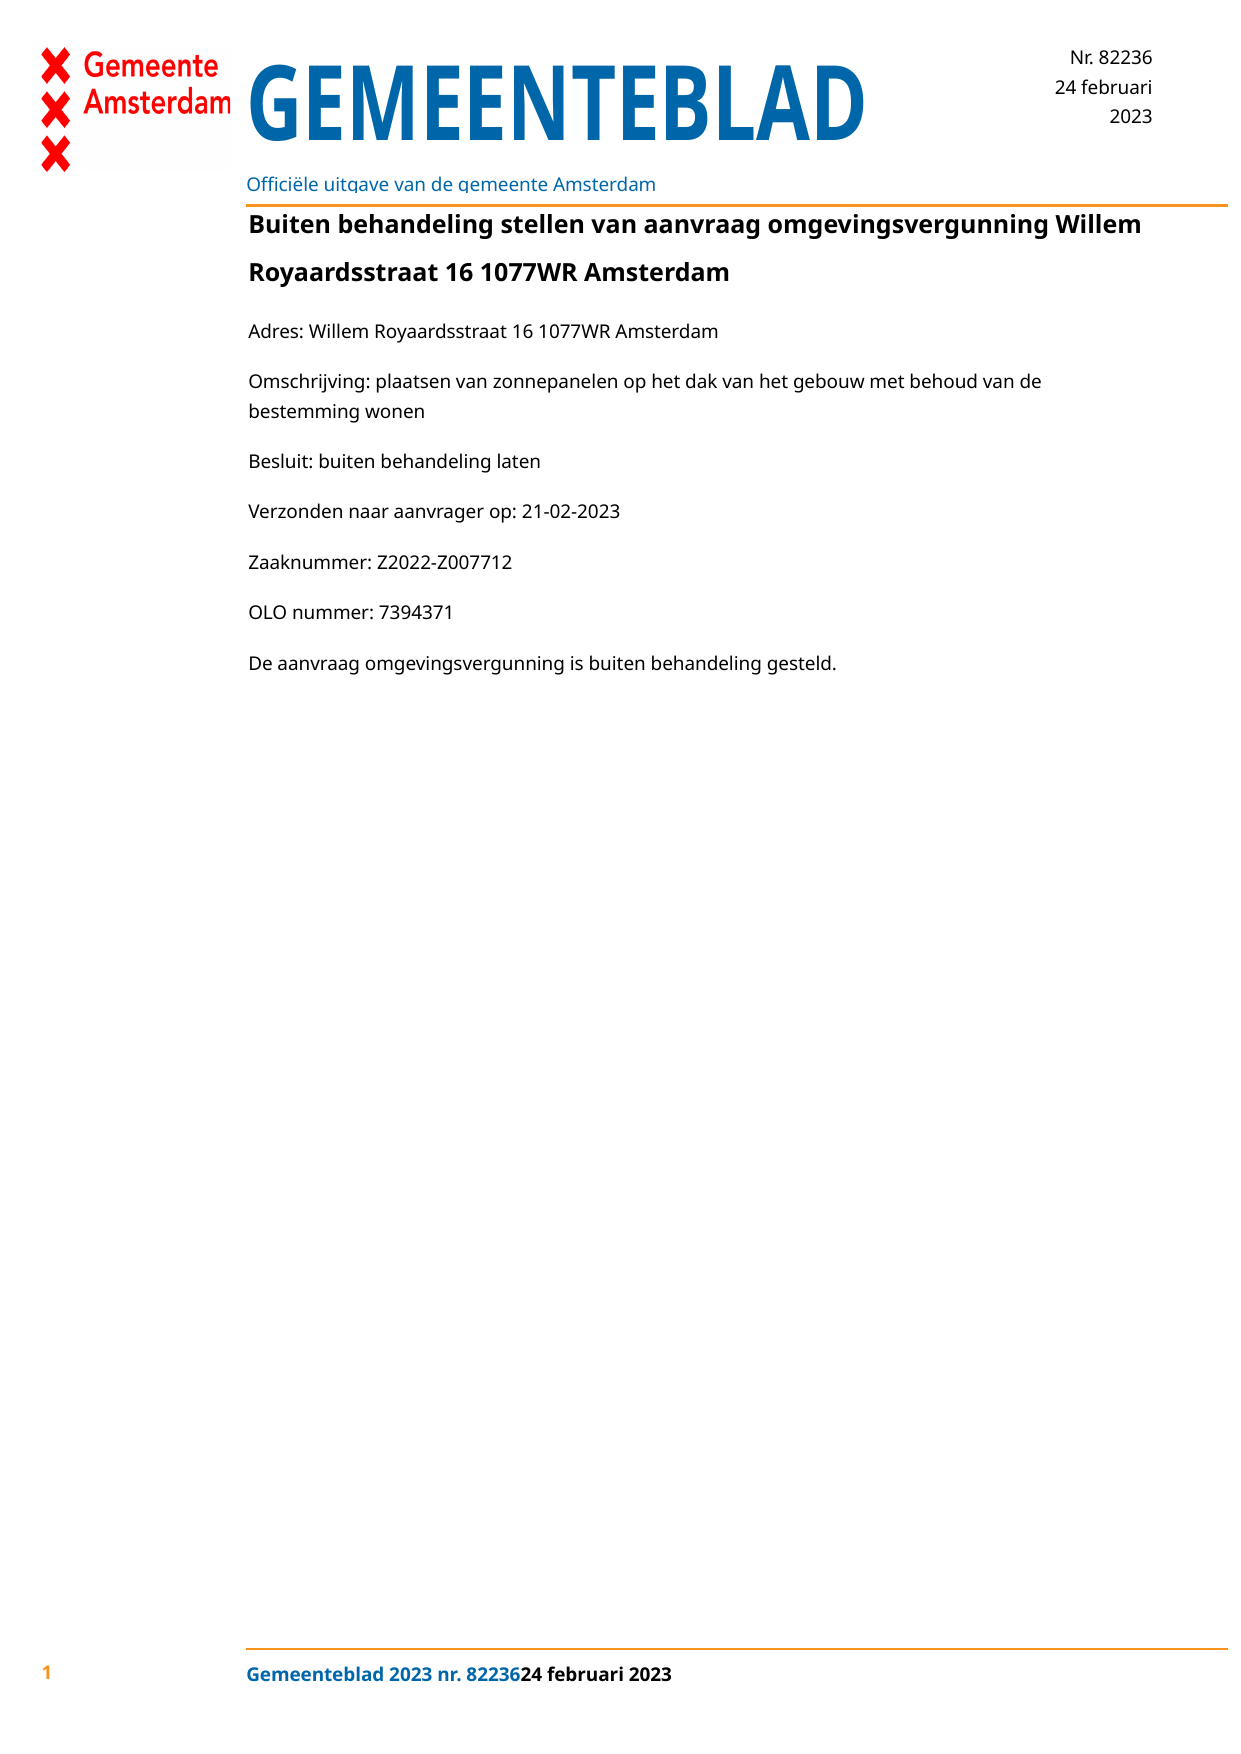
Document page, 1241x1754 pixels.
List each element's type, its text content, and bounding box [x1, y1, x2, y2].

text Buiten behandeling stellen van aanvraag omgevingsvergunning Willem Royaardsstraat 16 1077WR Amsterdam [248, 207, 1152, 288]
text Besluit: buiten behandeling laten [248, 448, 1152, 474]
text OLO nummer: 7394371 [248, 599, 1152, 625]
text Zaaknummer: Z2022-Z007712 [248, 549, 1152, 575]
text Adres: Willem Royaardsstraat 16 1077WR Amsterdam [248, 318, 1152, 344]
text De aanvraag omgevingsvergunning is buiten behandeling gesteld. [248, 650, 1152, 676]
text Omschrijving: plaatsen van zonnepanelen op het dak van het gebouw met behoud van de bestemming wonen [248, 368, 1152, 424]
text Verzonden naar aanvrager op: 21-02-2023 [248, 499, 1152, 524]
picture [41, 47, 231, 172]
